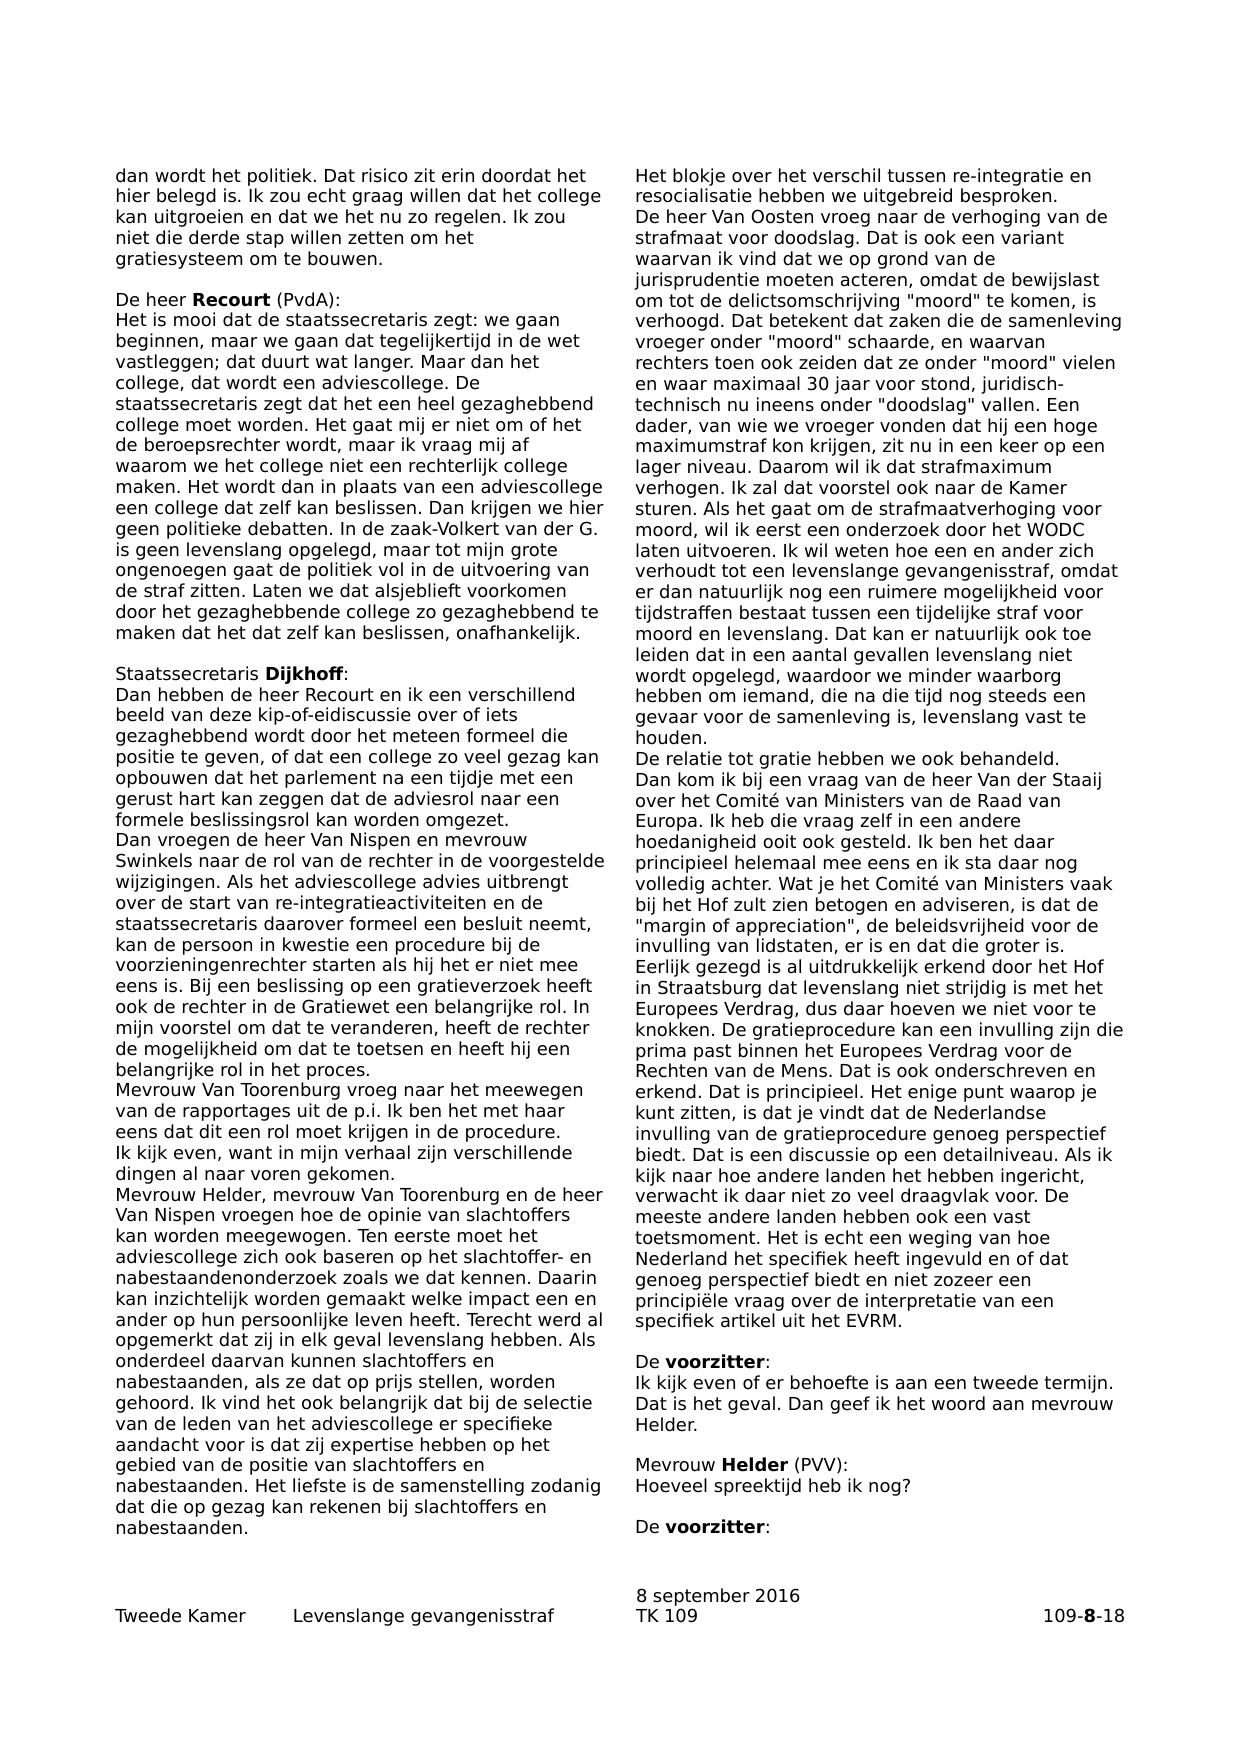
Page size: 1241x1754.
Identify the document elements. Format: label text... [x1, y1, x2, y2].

text Het blokje over het verschil tussen re-integratie en resocialisatie hebben we uitgebreid besproken. [635, 165, 1125, 207]
text Hoeveel spreektijd heb ik nog? [635, 1476, 1125, 1497]
text Dan hebben de heer Recourt en ik een verschillend beeld van deze kip-of-eidiscussie over of iets gezaghebbend wordt door het meteen formeel die positie te geven, of dat een college zo veel gezag kan opbouwen dat het parlement na een tijdje met een gerust hart kan zeggen dat de adviesrol naar een formele beslissingsrol kan worden omgezet. [115, 684, 605, 830]
text Staatssecretaris Dijkhoff: [115, 663, 605, 684]
text De heer Recourt (PvdA): [115, 289, 605, 310]
text Mevrouw Van Toorenburg vroeg naar het meewegen van de rapportages uit de p.i. Ik ben het met haar eens dat dit een rol moet krijgen in de procedure. [115, 1080, 605, 1143]
text Ik kijk even of er behoefte is aan een tweede termijn. Dat is het geval. Dan geef ik het woord aan mevrouw Helder. [635, 1373, 1125, 1435]
text De heer Van Oosten vroeg naar de verhoging van de strafmaat voor doodslag. Dat is ook een variant waarvan ik vind dat we op grond van de jurisprudentie moeten acteren, omdat de bewijslast om tot de delictsomschrijving "moord" te komen, is verhoogd. Dat betekent dat zaken die de samenleving vroeger onder "moord" schaarde, en waarvan rechters toen ook zeiden dat ze onder "moord" vielen en waar maximaal 30 jaar voor stond, juridisch-technisch nu ineens onder "doodslag" vallen. Een dader, van wie we vroeger vonden dat hij een hoge maximumstraf kon krijgen, zit nu in een keer op een lager niveau. Daarom wil ik dat strafmaximum verhogen. Ik zal dat voorstel ook naar de Kamer sturen. Als het gaat om de strafmaatverhoging voor moord, wil ik eerst een onderzoek door het WODC laten uitvoeren. Ik wil weten hoe een en ander zich verhoudt tot een levenslange gevangenisstraf, omdat er dan natuurlijk nog een ruimere mogelijkheid voor tijdstraffen bestaat tussen een tijdelijke straf voor moord en levenslang. Dat kan er natuurlijk ook toe leiden dat in een aantal gevallen levenslang niet wordt opgelegd, waardoor we minder waarborg hebben om iemand, die na die tijd nog steeds een gevaar voor de samenleving is, levenslang vast te houden. [635, 207, 1125, 749]
text Het is mooi dat de staatssecretaris zegt: we gaan beginnen, maar we gaan dat tegelijkertijd in de wet vastleggen; dat duurt wat langer. Maar dan het college, dat wordt een adviescollege. De staatssecretaris zegt dat het een heel gezaghebbend college moet worden. Het gaat mij er niet om of het de beroepsrechter wordt, maar ik vraag mij af waarom we het college niet een rechterlijk college maken. Het wordt dan in plaats van een adviescollege een college dat zelf kan beslissen. Dan krijgen we hier geen politieke debatten. In de zaak-Volkert van der G. is geen levenslang opgelegd, maar tot mijn grote ongenoegen gaat de politiek vol in de uitvoering van de straf zitten. Laten we dat alsjeblieft voorkomen door het gezaghebbende college zo gezaghebbend te maken dat het dat zelf kan beslissen, onafhankelijk. [115, 310, 605, 643]
text De voorzitter: [635, 1517, 1125, 1537]
text Mevrouw Helder (PVV): [635, 1455, 1125, 1476]
text Dan vroegen de heer Van Nispen en mevrouw Swinkels naar de rol van de rechter in de voorgestelde wijzigingen. Als het adviescollege advies uitbrengt over de start van re-integratieactiviteiten en de staatssecretaris daarover formeel een besluit neemt, kan de persoon in kwestie een procedure bij de voorzieningenrechter starten als hij het er niet mee eens is. Bij een beslissing op een gratieverzoek heeft ook de rechter in de Gratiewet een belangrijke rol. In mijn voorstel om dat te veranderen, heeft de rechter de mogelijkheid om dat te toetsen en heeft hij een belangrijke rol in het proces. [115, 830, 605, 1080]
text Ik kijk even, want in mijn verhaal zijn verschillende dingen al naar voren gekomen. [115, 1143, 605, 1184]
text De voorzitter: [635, 1352, 1125, 1373]
text De relatie tot gratie hebben we ook behandeld. [635, 749, 1125, 769]
text Dan kom ik bij een vraag van de heer Van der Staaij over het Comité van Ministers van de Raad van Europa. Ik heb die vraag zelf in een andere hoedanigheid ooit ook gesteld. Ik ben het daar principieel helemaal mee eens en ik sta daar nog volledig achter. Wat je het Comité van Ministers vaak bij het Hof zult zien betogen en adviseren, is dat de "margin of appreciation", de beleidsvrijheid voor de invulling van lidstaten, er is en dat die groter is. Eerlijk gezegd is al uitdrukkelijk erkend door het Hof in Straatsburg dat levenslang niet strijdig is met het Europees Verdrag, dus daar hoeven we niet voor te knokken. De gratieprocedure kan een invulling zijn die prima past binnen het Europees Verdrag voor de Rechten van de Mens. Dat is ook onderschreven en erkend. Dat is principieel. Het enige punt waarop je kunt zitten, is dat je vindt dat de Nederlandse invulling van de gratieprocedure genoeg perspectief biedt. Dat is een discussie op een detailniveau. Als ik kijk naar hoe andere landen het hebben ingericht, verwacht ik daar niet zo veel draagvlak voor. De meeste andere landen hebben ook een vast toetsmoment. Het is echt een weging van hoe Nederland het specifiek heeft ingevuld en of dat genoeg perspectief biedt en niet zozeer een principiële vraag over de interpretatie van een specifiek artikel uit het EVRM. [635, 769, 1125, 1332]
text dan wordt het politiek. Dat risico zit erin doordat het hier belegd is. Ik zou echt graag willen dat het college kan uitgroeien en dat we het nu zo regelen. Ik zou niet die derde stap willen zetten om het gratiesysteem om te bouwen. [115, 165, 605, 269]
text Mevrouw Helder, mevrouw Van Toorenburg en de heer Van Nispen vroegen hoe de opinie van slachtoffers kan worden meegewogen. Ten eerste moet het adviescollege zich ook baseren op het slachtoffer- en nabestaandenonderzoek zoals we dat kennen. Daarin kan inzichtelijk worden gemaakt welke impact een en ander op hun persoonlijke leven heeft. Terecht werd al opgemerkt dat zij in elk geval levenslang hebben. Als onderdeel daarvan kunnen slachtoffers en nabestaanden, als ze dat op prijs stellen, worden gehoord. Ik vind het ook belangrijk dat bij de selectie van de leden van het adviescollege er specifieke aandacht voor is dat zij expertise hebben op het gebied van de positie van slachtoffers en nabestaanden. Het liefste is de samenstelling zodanig dat die op gezag kan rekenen bij slachtoffers en nabestaanden. [115, 1184, 605, 1538]
